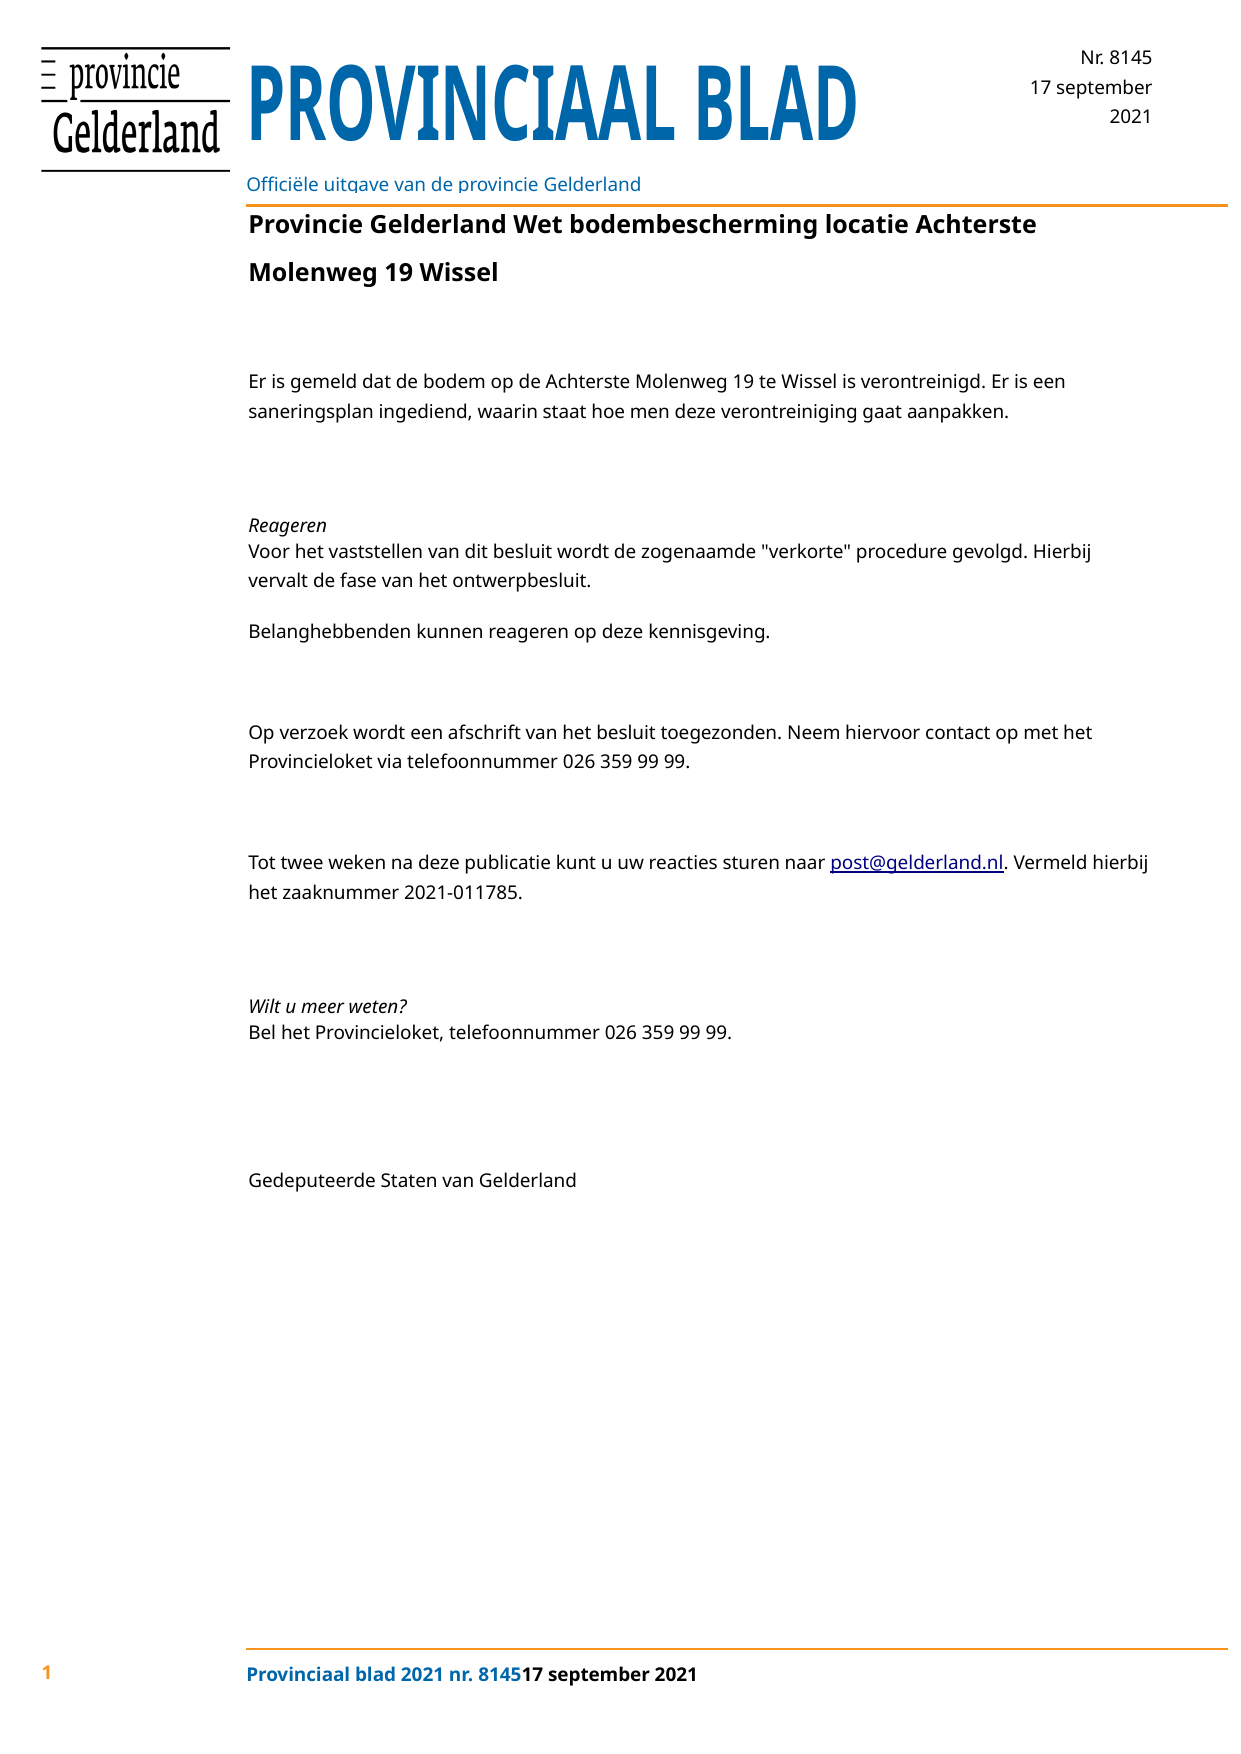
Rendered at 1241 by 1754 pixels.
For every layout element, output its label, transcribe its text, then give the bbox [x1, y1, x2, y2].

text Belanghebbenden kunnen reageren op deze kennisgeving. [248, 618, 1152, 644]
text Tot twee weken na deze publicatie kunt u uw reacties sturen naar post@gelderland.nl. Vermeld hierbij het zaaknummer 2021-011785. [248, 849, 1152, 904]
text Provincie Gelderland Wet bodembescherming locatie Achterste Molenweg 19 Wissel [248, 207, 1152, 288]
text Gedeputeerde Staten van Gelderland [248, 1168, 1152, 1193]
text Wilt u meer weten? [248, 993, 1152, 1019]
text Voor het vaststellen van dit besluit wordt de zogenaamde "verkorte" procedure gevolgd. Hierbij vervalt de fase van het ontwerpbesluit. [248, 538, 1152, 593]
text Reageren [248, 512, 1152, 538]
text Op verzoek wordt een afschrift van het besluit toegezonden. Neem hiervoor contact op met het Provincieloket via telefoonnummer 026 359 99 99. [248, 719, 1152, 774]
picture [41, 47, 231, 172]
text Bel het Provincieloket, telefoonnummer 026 359 99 99. [248, 1019, 1152, 1045]
text Er is gemeld dat de bodem op de Achterste Molenweg 19 te Wissel is verontreinigd. Er is een saneringsplan ingediend, waarin staat hoe men deze verontreiniging gaat aanpakken. [248, 368, 1152, 424]
